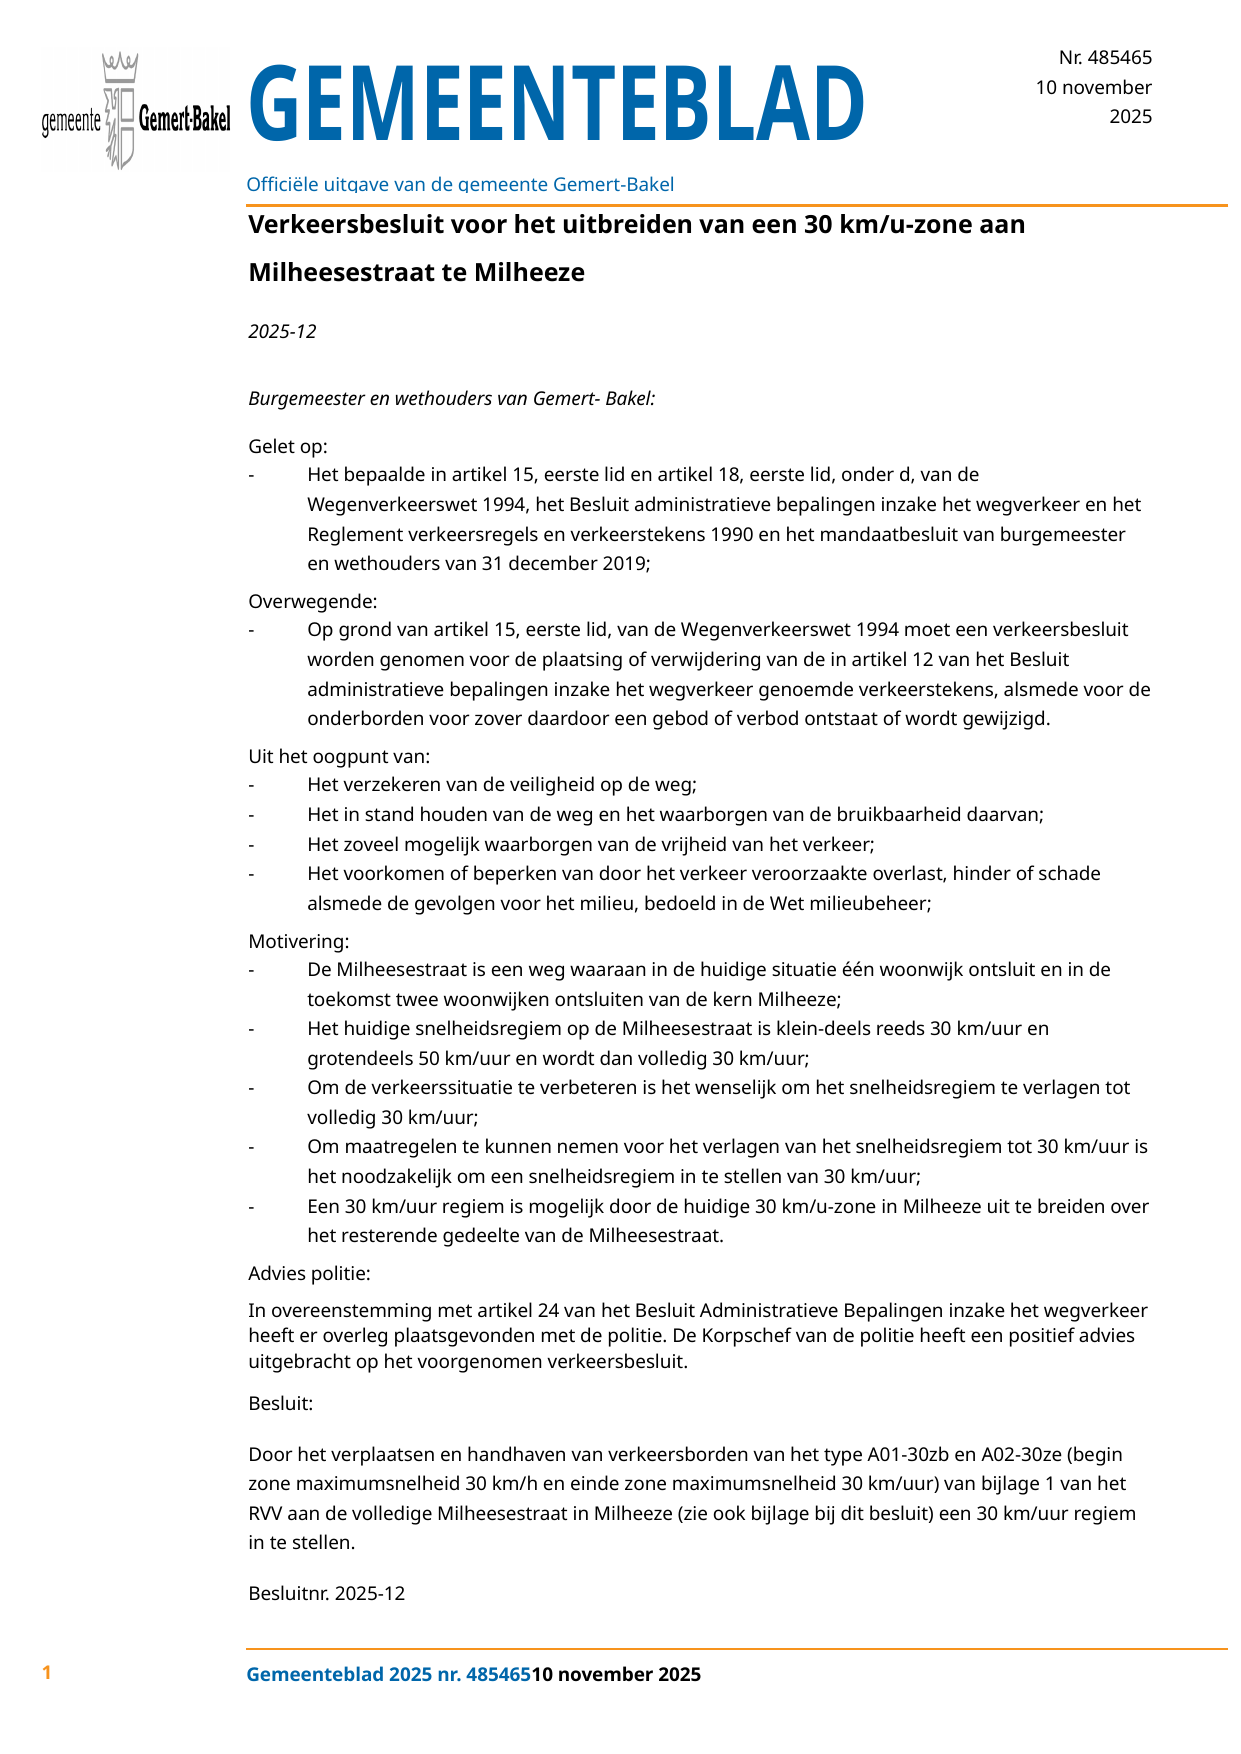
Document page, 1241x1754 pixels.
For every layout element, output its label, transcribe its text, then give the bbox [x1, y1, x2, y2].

list Het in stand houden van de weg en het waarborgen van de bruikbaarheid daarvan; [248, 801, 1152, 827]
text Gelet op: [248, 433, 1152, 459]
list Het verzekeren van de veiligheid op de weg; [248, 772, 1152, 797]
text Besluitnr. 2025-12 [248, 1580, 1152, 1606]
text Door het verplaatsen en handhaven van verkeersborden van het type A01-30zb en A02-30ze (begin zone maximumsnelheid 30 km/h en einde zone maximumsnelheid 30 km/uur) van bijlage 1 van het RVV aan de volledige Milheesestraat in Milheeze (zie ook bijlage bij dit besluit) een 30 km/uur regiem in te stellen. [248, 1441, 1152, 1555]
text Advies politie: [248, 1260, 1152, 1286]
text In overeenstemming met artikel 24 van het Besluit Administratieve Bepalingen inzake het wegverkeer heeft er overleg plaatsgevonden met de politie. De Korpschef van de politie heeft een positief advies uitgebracht op het voorgenomen verkeersbesluit. [248, 1297, 1152, 1374]
list Het voorkomen of beperken van door het verkeer veroorzaakte overlast, hinder of schade alsmede de gevolgen voor het milieu, bedoeld in de Wet milieubeheer; [248, 860, 1152, 916]
list Op grond van artikel 15, eerste lid, van de Wegenverkeerswet 1994 moet een verkeersbesluit worden genomen voor de plaatsing of verwijdering van de in artikel 12 van het Besluit administratieve bepalingen inzake het wegverkeer genoemde verkeerstekens, alsmede voor de onderborden voor zover daardoor een gebod of verbod ontstaat of wordt gewijzigd. [248, 617, 1152, 731]
list De Milheesestraat is een weg waaraan in de huidige situatie één woonwijk ontsluit en in de toekomst twee woonwijken ontsluiten van de kern Milheeze; [248, 956, 1152, 1011]
text 2025-12 [248, 318, 1152, 344]
list Het bepaalde in artikel 15, eerste lid en artikel 18, eerste lid, onder d, van de Wegenverkeerswet 1994, het Besluit administratieve bepalingen inzake het wegverkeer en het Reglement verkeersregels en verkeerstekens 1990 en het mandaatbesluit van burgemeester en wethouders van 31 december 2019; [248, 462, 1152, 576]
list Het zoveel mogelijk waarborgen van de vrijheid van het verkeer; [248, 831, 1152, 856]
text Uit het oogpunt van: [248, 743, 1152, 769]
text Burgemeester en wethouders van Gemert- Bakel: [248, 386, 1152, 411]
text Motivering: [248, 928, 1152, 953]
list Om de verkeerssituatie te verbeteren is het wenselijk om het snelheidsregiem te verlagen tot volledig 30 km/uur; [248, 1074, 1152, 1130]
list Het huidige snelheidsregiem op de Milheesestraat is klein-deels reeds 30 km/uur en grotendeels 50 km/uur en wordt dan volledig 30 km/uur; [248, 1015, 1152, 1071]
picture [41, 47, 231, 172]
text Overwegende: [248, 588, 1152, 614]
list Om maatregelen te kunnen nemen voor het verlagen van het snelheidsregiem tot 30 km/uur is het noodzakelijk om een snelheidsregiem in te stellen van 30 km/uur; [248, 1134, 1152, 1189]
text Verkeersbesluit voor het uitbreiden van een 30 km/u-zone aan Milheesestraat te Milheeze [248, 207, 1152, 288]
text Besluit: [248, 1390, 1152, 1416]
list Een 30 km/uur regiem is mogelijk door de huidige 30 km/u-zone in Milheeze uit te breiden over het resterende gedeelte van de Milheesestraat. [248, 1193, 1152, 1248]
